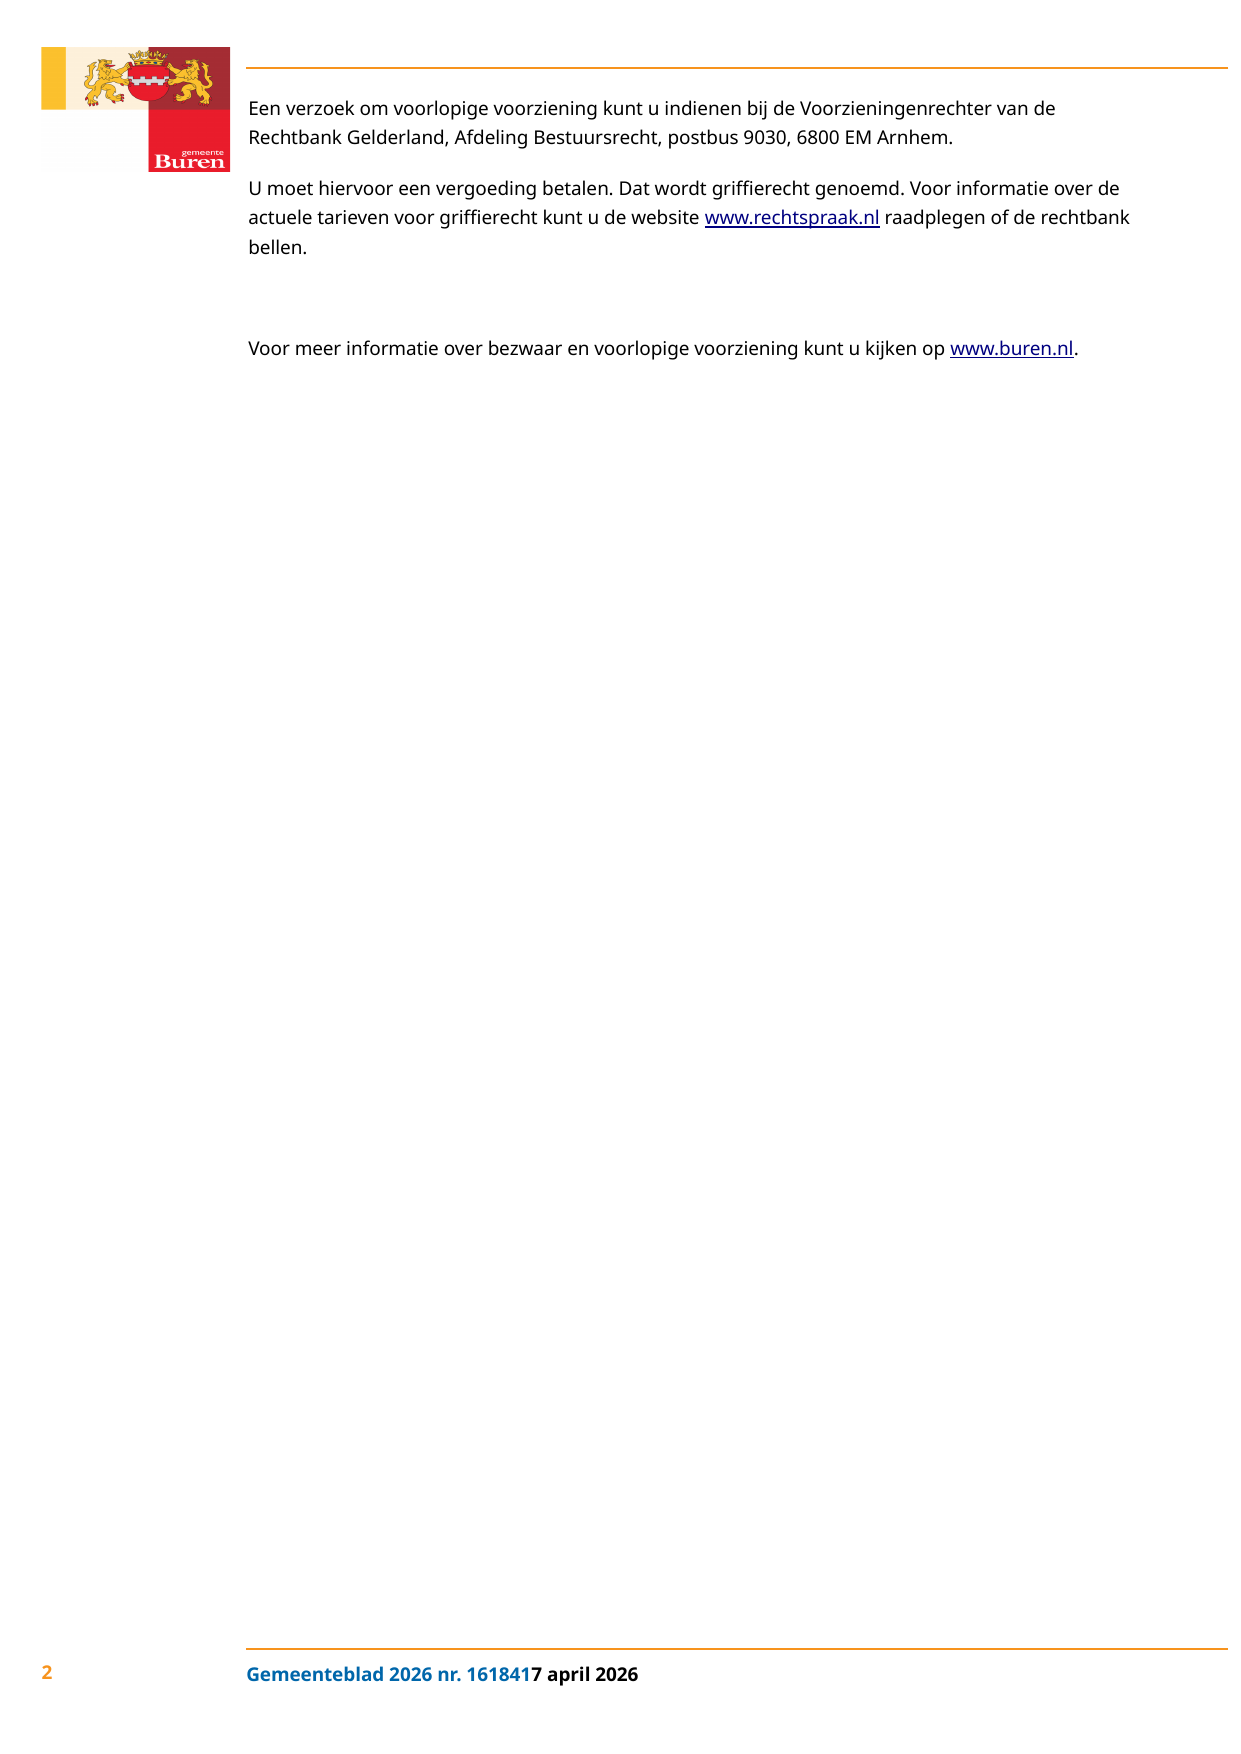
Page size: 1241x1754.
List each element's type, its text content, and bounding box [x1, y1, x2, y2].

text Een verzoek om voorlopige voorziening kunt u indienen bij de Voorzieningenrechter van de Rechtbank Gelderland, Afdeling Bestuursrecht, postbus 9030, 6800 EM Arnhem. [248, 95, 1152, 150]
text Voor meer informatie over bezwaar en voorlopige voorziening kunt u kijken op www.buren.nl. [248, 335, 1152, 361]
picture [41, 47, 231, 172]
text U moet hiervoor een vergoeding betalen. Dat wordt griffierecht genoemd. Voor informatie over de actuele tarieven voor griffierecht kunt u de website www.rechtspraak.nl raadplegen of de rechtbank bellen. [248, 175, 1152, 260]
